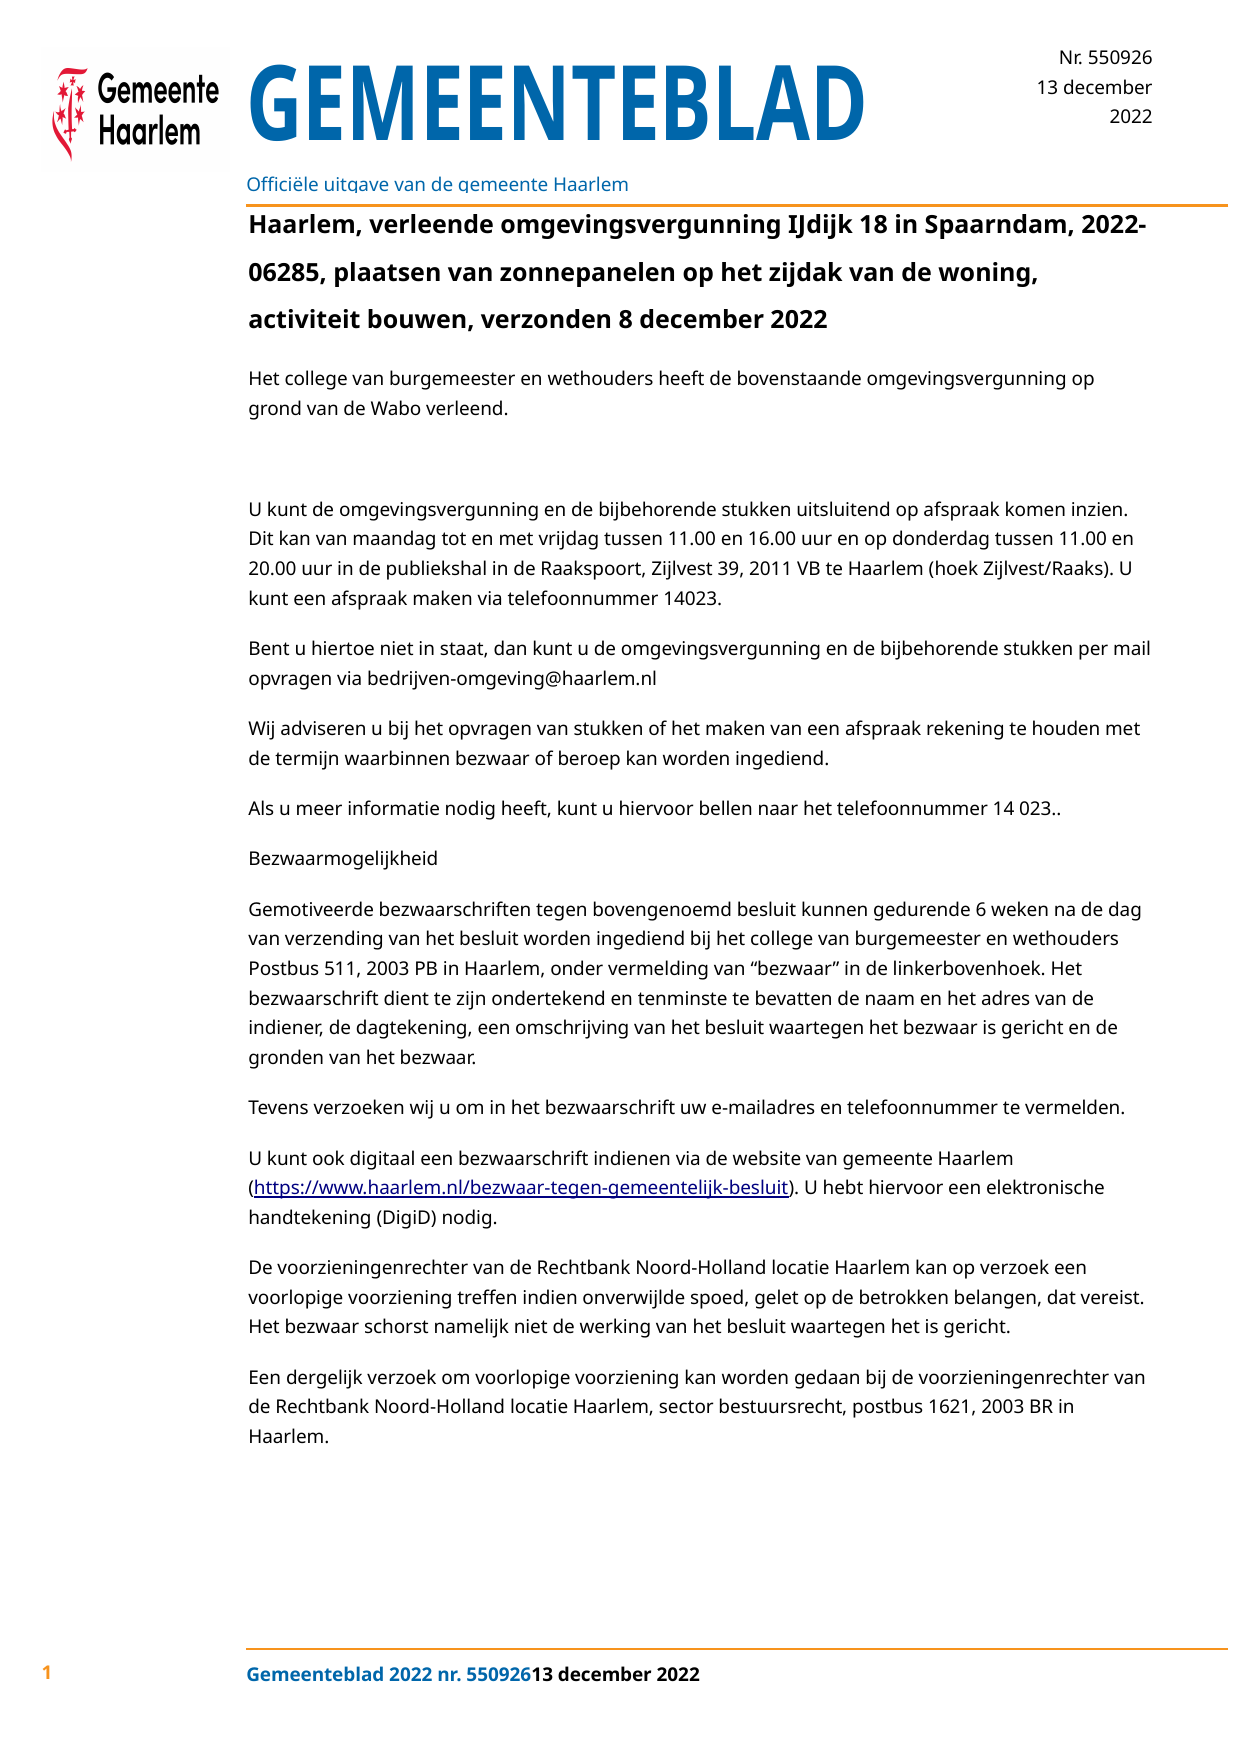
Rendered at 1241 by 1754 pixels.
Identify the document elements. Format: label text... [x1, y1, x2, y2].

picture [41, 47, 231, 172]
text U kunt de omgevingsvergunning en de bijbehorende stukken uitsluitend op afspraak komen inzien. Dit kan van maandag tot en met vrijdag tussen 11.00 en 16.00 uur en op donderdag tussen 11.00 en 20.00 uur in de publiekshal in de Raakspoort, Zijlvest 39, 2011 VB te Haarlem (hoek Zijlvest/Raaks). U kunt een afspraak maken via telefoonnummer 14023. [248, 496, 1152, 610]
text Wij adviseren u bij het opvragen van stukken of het maken van een afspraak rekening te houden met de termijn waarbinnen bezwaar of beroep kan worden ingediend. [248, 715, 1152, 770]
text De voorzieningenrechter van de Rechtbank Noord-Holland locatie Haarlem kan op verzoek een voorlopige voorziening treffen indien onverwijlde spoed, gelet op de betrokken belangen, dat vereist. Het bezwaar schorst namelijk niet de werking van het besluit waartegen het is gericht. [248, 1254, 1152, 1339]
text Bezwaarmogelijkheid [248, 846, 1152, 871]
text U kunt ook digitaal een bezwaarschrift indienen via de website van gemeente Haarlem (https://www.haarlem.nl/bezwaar-tegen-gemeentelijk-besluit). U hebt hiervoor een elektronische handtekening (DigiD) nodig. [248, 1145, 1152, 1229]
text Het college van burgemeester en wethouders heeft de bovenstaande omgevingsvergunning op grond van de Wabo verleend. [248, 366, 1152, 421]
text Gemotiveerde bezwaarschriften tegen bovengenoemd besluit kunnen gedurende 6 weken na de dag van verzending van het besluit worden ingediend bij het college van burgemeester en wethouders Postbus 511, 2003 PB in Haarlem, onder vermelding van “bezwaar” in de linkerbovenhoek. Het bezwaarschrift dient te zijn ondertekend en tenminste te bevatten de naam en het adres van de indiener, de dagtekening, een omschrijving van het besluit waartegen het bezwaar is gericht en de gronden van het bezwaar. [248, 896, 1152, 1069]
text Een dergelijk verzoek om voorlopige voorziening kan worden gedaan bij de voorzieningenrechter van de Rechtbank Noord-Holland locatie Haarlem, sector bestuursrecht, postbus 1621, 2003 BR in Haarlem. [248, 1364, 1152, 1449]
text Bent u hiertoe niet in staat, dan kunt u de omgevingsvergunning en de bijbehorende stukken per mail opvragen via bedrijven-omgeving@haarlem.nl [248, 635, 1152, 690]
text Haarlem, verleende omgevingsvergunning IJdijk 18 in Spaarndam, 2022-06285, plaatsen van zonnepanelen op het zijdak van de woning, activiteit bouwen, verzonden 8 december 2022 [248, 207, 1152, 336]
text Als u meer informatie nodig heeft, kunt u hiervoor bellen naar het telefoonnummer 14 023.. [248, 795, 1152, 821]
text Tevens verzoeken wij u om in het bezwaarschrift uw e-mailadres en telefoonnummer te vermelden. [248, 1094, 1152, 1120]
